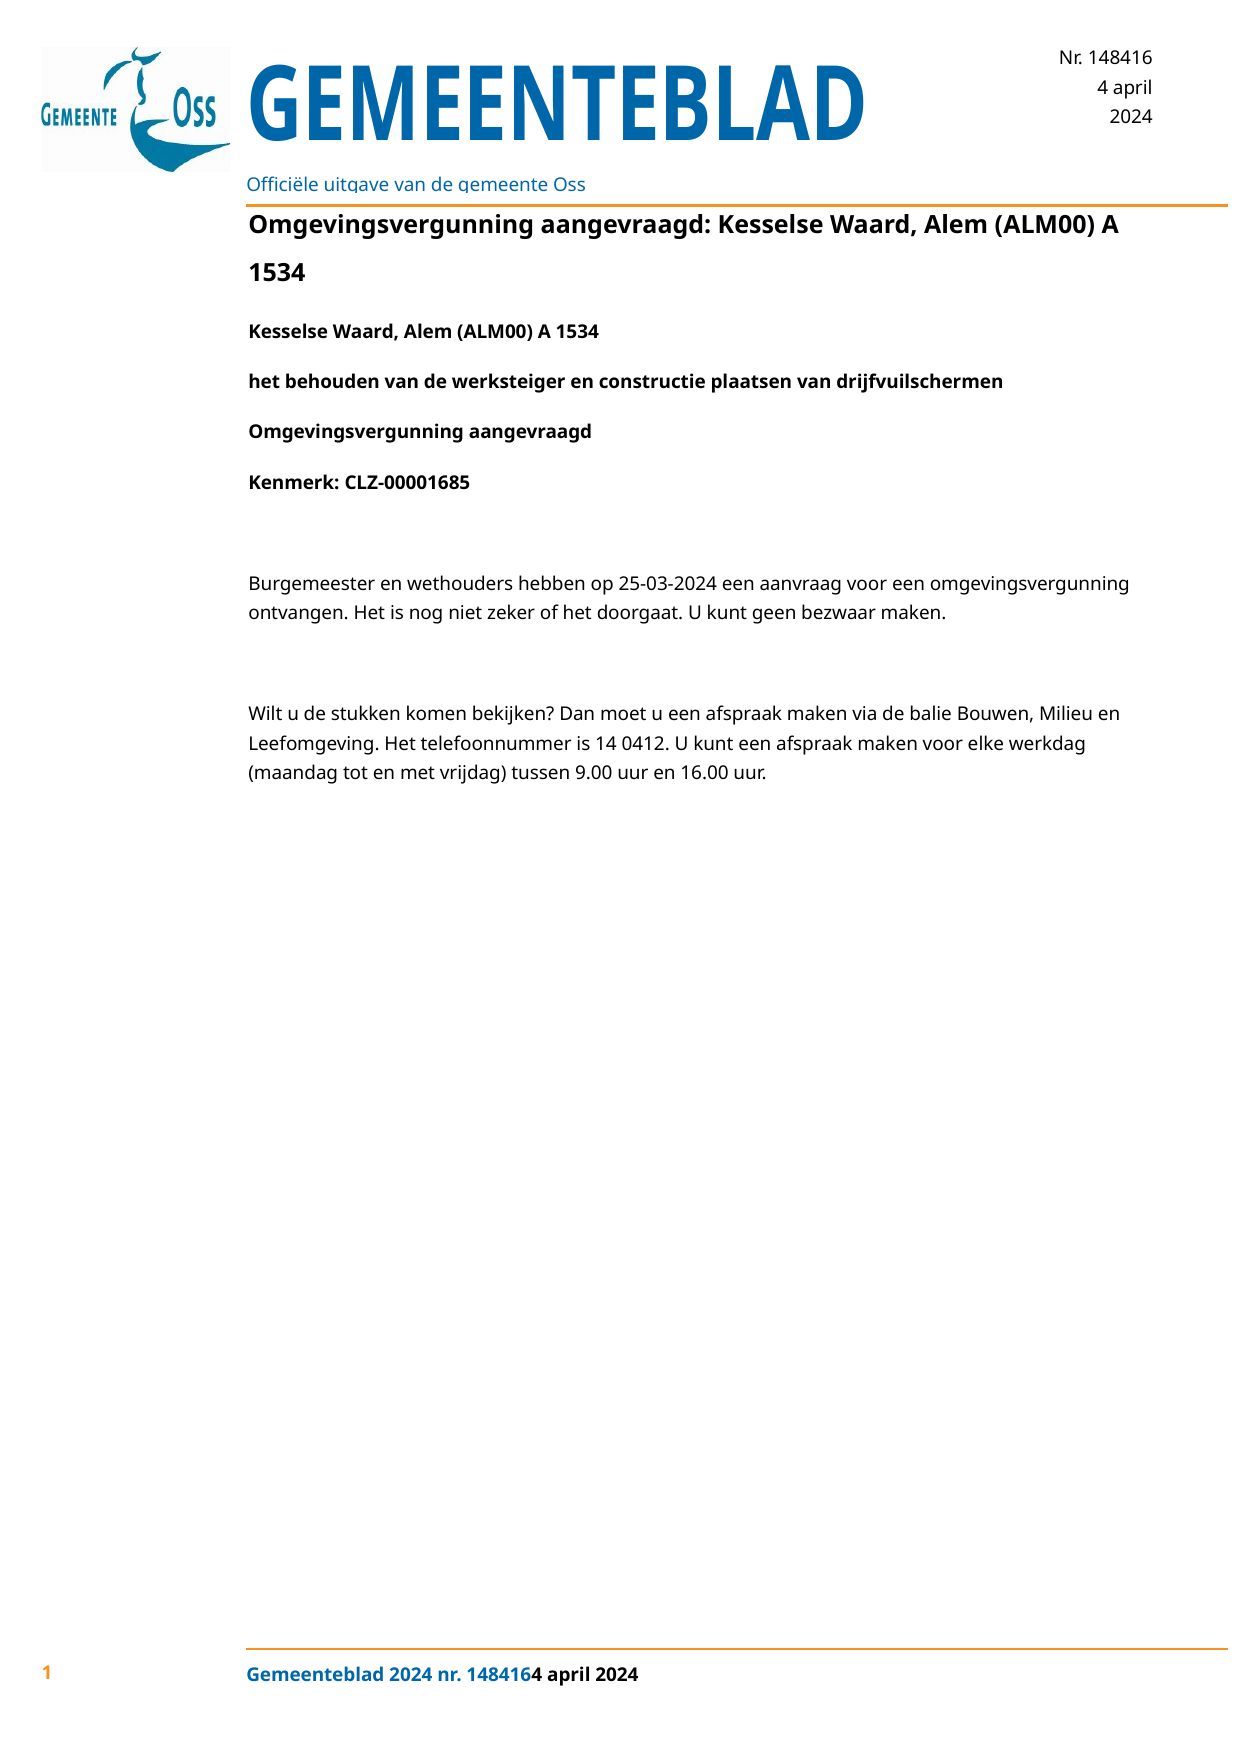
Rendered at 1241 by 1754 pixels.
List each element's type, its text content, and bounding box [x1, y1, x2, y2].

text Kesselse Waard, Alem (ALM00) A 1534 [248, 318, 1152, 344]
text het behouden van de werksteiger en constructie plaatsen van drijfvuilschermen [248, 368, 1152, 394]
text Omgevingsvergunning aangevraagd: Kesselse Waard, Alem (ALM00) A 1534 [248, 207, 1152, 288]
text Wilt u de stukken komen bekijken? Dan moet u een afspraak maken via de balie Bouwen, Milieu en Leefomgeving. Het telefoonnummer is 14 0412. U kunt een afspraak maken voor elke werkdag (maandag tot en met vrijdag) tussen 9.00 uur en 16.00 uur. [248, 700, 1152, 785]
text Burgemeester en wethouders hebben op 25-03-2024 een aanvraag voor een omgevingsvergunning ontvangen. Het is nog niet zeker of het doorgaat. U kunt geen bezwaar maken. [248, 570, 1152, 625]
text Kenmerk: CLZ-00001685 [248, 469, 1152, 495]
picture [41, 47, 231, 172]
text Omgevingsvergunning aangevraagd [248, 419, 1152, 444]
